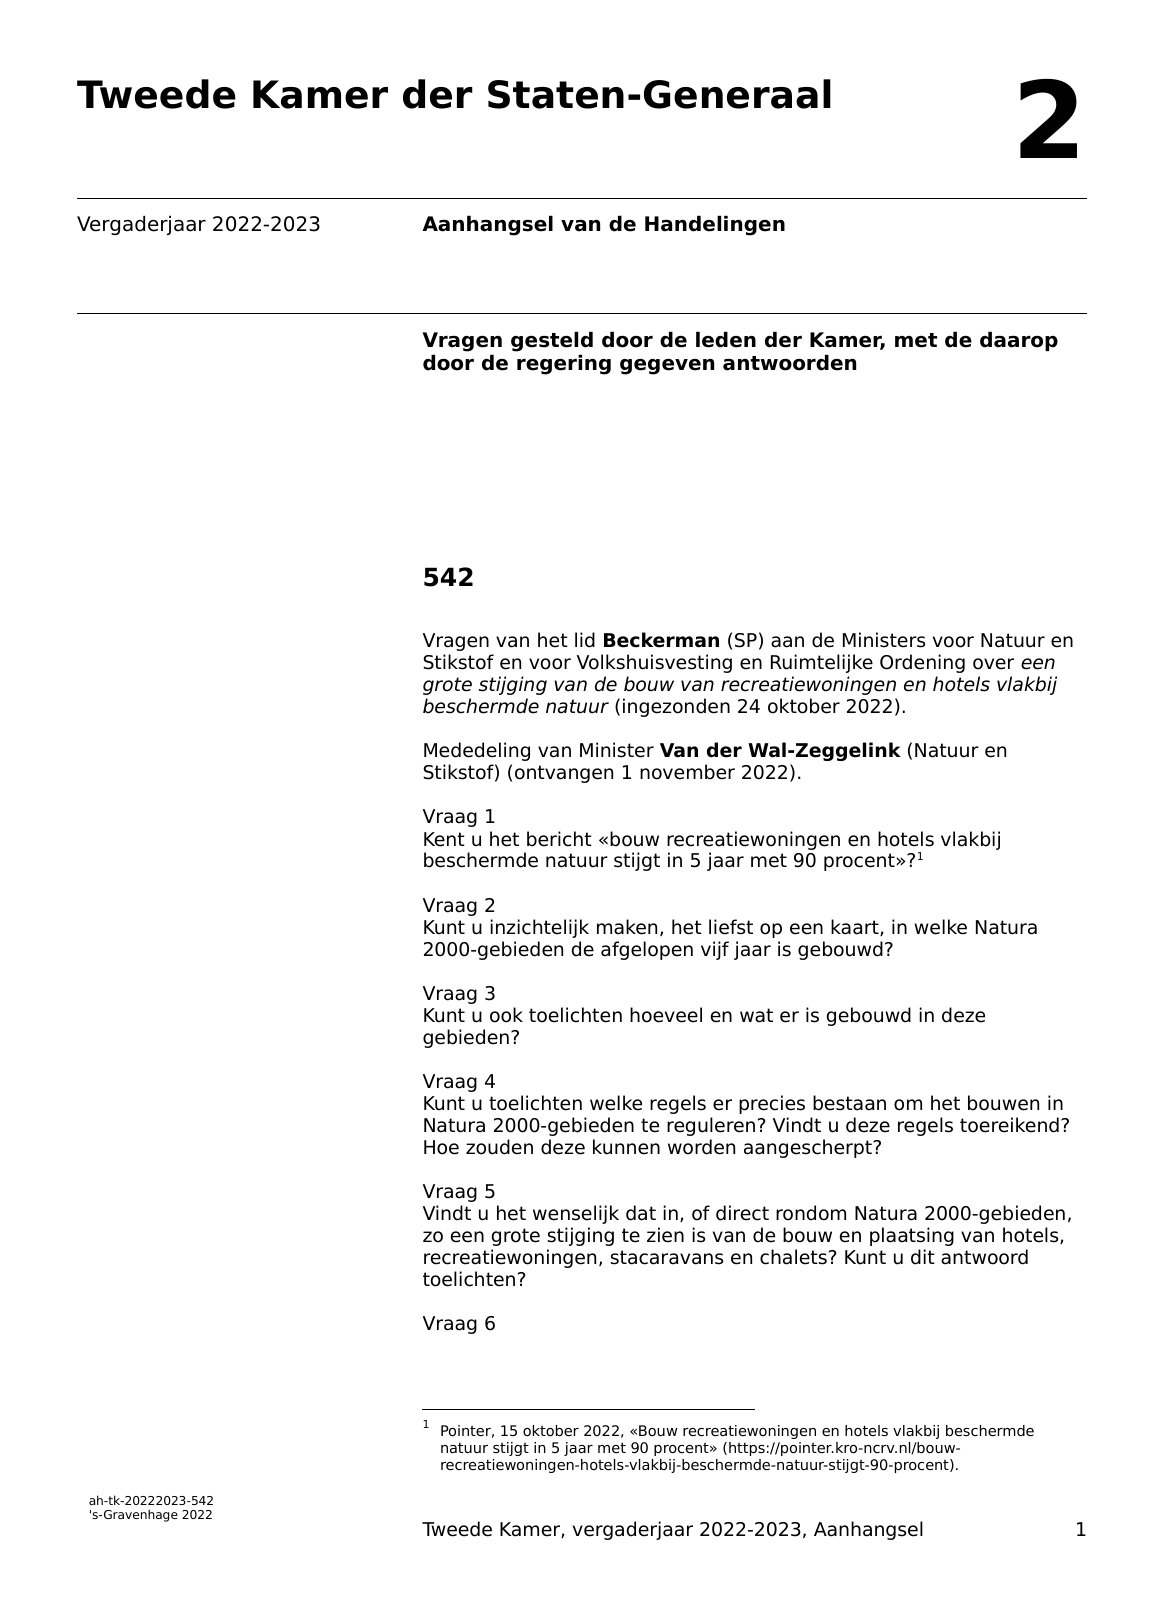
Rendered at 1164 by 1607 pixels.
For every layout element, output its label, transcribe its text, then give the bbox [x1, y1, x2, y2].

text Kunt u toelichten welke regels er precies bestaan om het bouwen in Natura 2000-gebieden te reguleren? Vindt u deze regels toereikend? Hoe zouden deze kunnen worden aangescherpt? [422, 1093, 1087, 1159]
text Vindt u het wenselijk dat in, of direct rondom Natura 2000-gebieden, zo een grote stijging te zien is van de bouw en plaatsing van hotels, recreatiewoningen, stacaravans en chalets? Kunt u dit antwoord toelichten? [422, 1203, 1087, 1291]
text 's-Gravenhage 2022 [88, 1508, 323, 1522]
text Vraag 2 [422, 894, 1087, 917]
text Kent u het bericht «bouw recreatiewoningen en hotels vlakbij beschermde natuur stijgt in 5 jaar met 90 procent»? [422, 828, 1087, 872]
table_cell Vergaderjaar 2022-2023 [77, 199, 422, 313]
text ah-tk-20222023-542 [88, 1494, 323, 1508]
text Pointer, 15 oktober 2022, «Bouw recreatiewoningen en hotels vlakbij beschermde natuur stijgt in 5 jaar met 90 procent» (https://pointer.kro-ncrv.nl/bouw-recreatiewoningen-hotels-vlakbij-beschermde-natuur-stijgt-90-procent). [422, 1418, 1087, 1474]
table_header 2 [886, 59, 1087, 198]
table_cell [77, 314, 422, 375]
text 542 [422, 563, 1087, 592]
text Kunt u ook toelichten hoeveel en wat er is gebouwd in deze gebieden? [422, 1005, 1087, 1049]
table_cell Aanhangsel van de Handelingen [422, 199, 1087, 313]
text Vraag 1 [422, 806, 1087, 828]
table_cell Vragen gesteld door de leden der Kamer, met de daarop door de regering gegeven antwoorden [422, 314, 1087, 375]
table_header Tweede Kamer der Staten-Generaal [77, 59, 886, 198]
text Vraag 3 [422, 983, 1087, 1005]
text Vragen van het lid Beckerman (SP) aan de Ministers voor Natuur en Stikstof en voor Volkshuisvesting en Ruimtelijke Ordening over een grote stijging van de bouw van recreatiewoningen en hotels vlakbij beschermde natuur (ingezonden 24 oktober 2022). [422, 630, 1087, 718]
text Vraag 5 [422, 1181, 1087, 1203]
text Vraag 6 [422, 1313, 1087, 1335]
text Vraag 4 [422, 1071, 1087, 1093]
text Mededeling van Minister Van der Wal-Zeggelink (Natuur en Stikstof) (ontvangen 1 november 2022). [422, 740, 1087, 784]
text Kunt u inzichtelijk maken, het liefst op een kaart, in welke Natura 2000-gebieden de afgelopen vijf jaar is gebouwd? [422, 917, 1087, 961]
